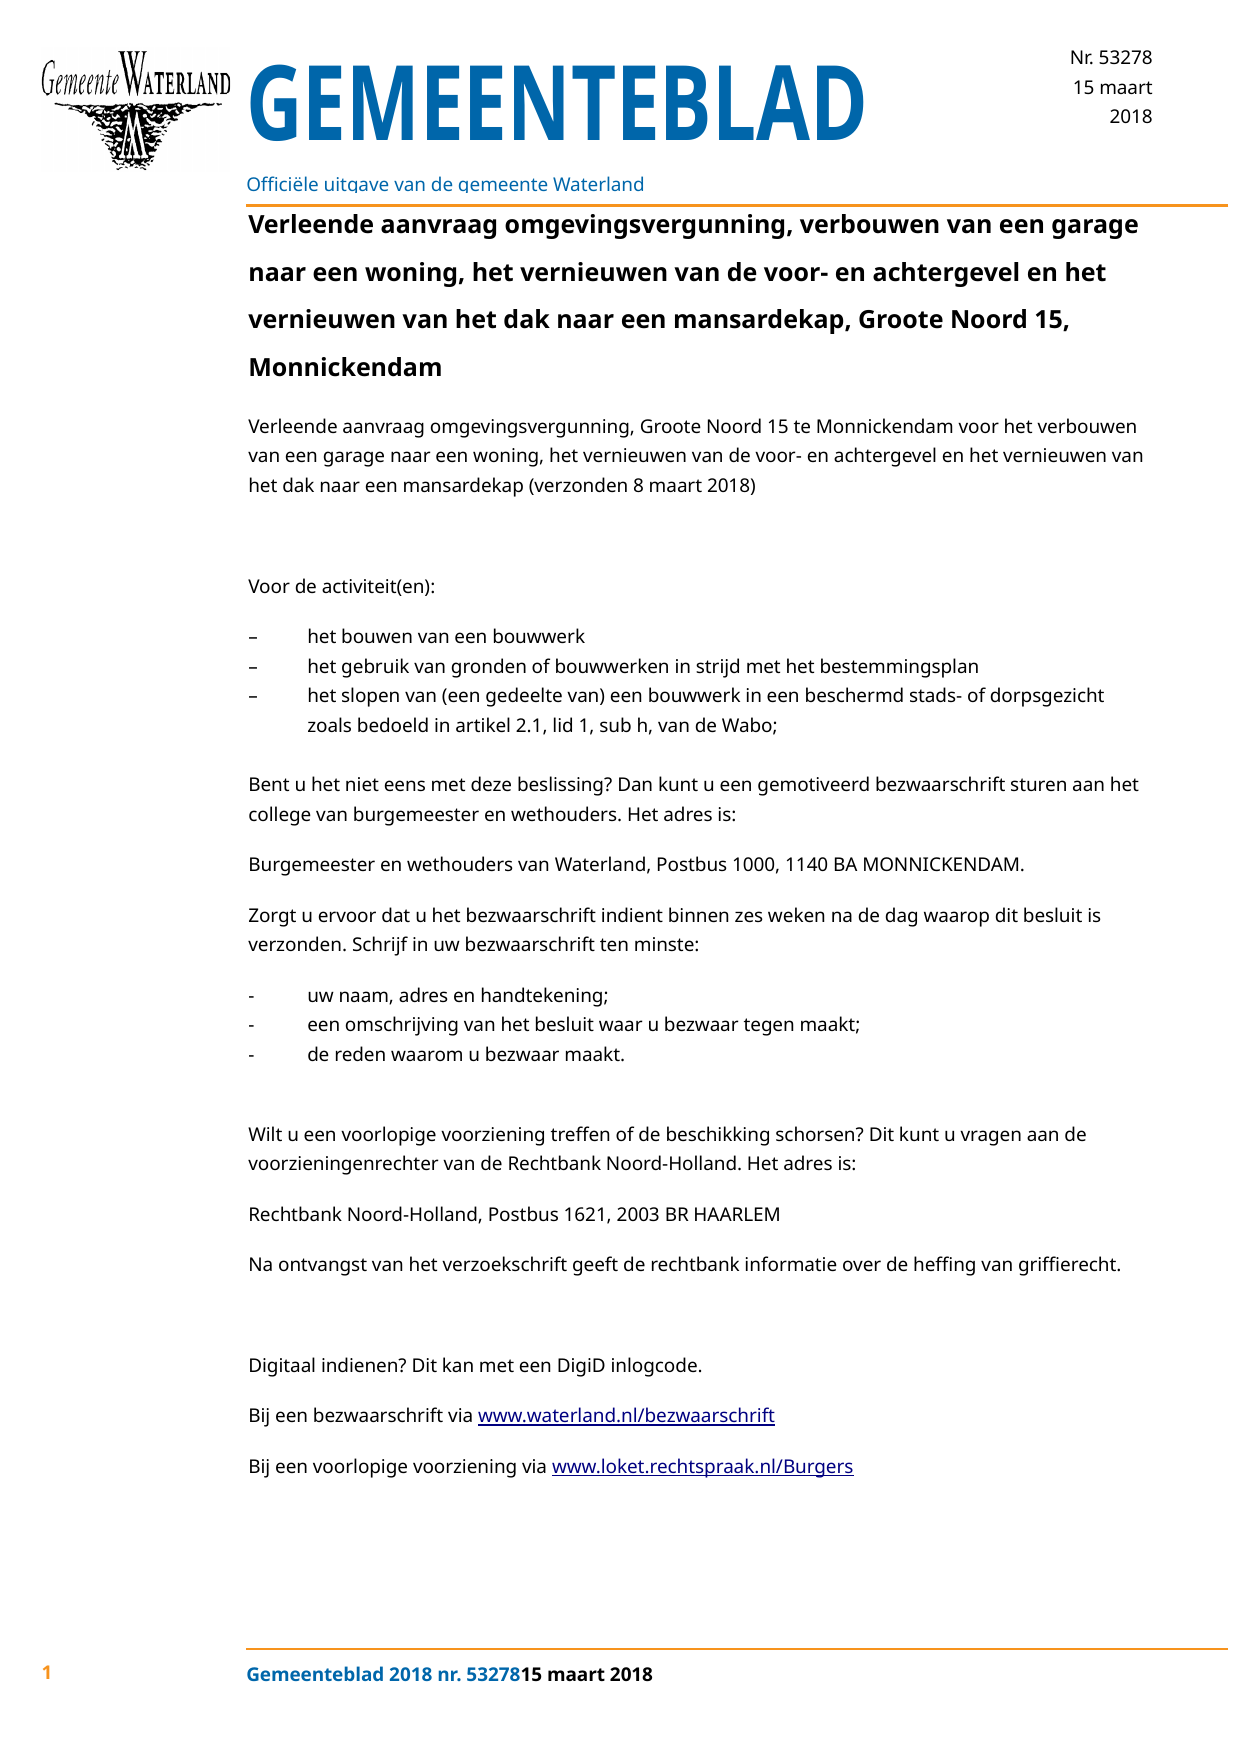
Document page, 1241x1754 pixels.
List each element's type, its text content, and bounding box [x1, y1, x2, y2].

text Verleende aanvraag omgevingsvergunning, verbouwen van een garage naar een woning, het vernieuwen van de voor- en achtergevel en het vernieuwen van het dak naar een mansardekap, Groote Noord 15, Monnickendam [248, 207, 1152, 384]
list de reden waarom u bezwaar maakt. [248, 1041, 1152, 1067]
text Voor de activiteit(en): [248, 573, 1152, 599]
text Na ontvangst van het verzoekschrift geeft de rechtbank informatie over de heffing van griffierecht. [248, 1251, 1152, 1277]
text Burgemeester en wethouders van Waterland, Postbus 1000, 1140 BA MONNICKENDAM. [248, 851, 1152, 877]
text Rechtbank Noord-Holland, Postbus 1621, 2003 BR HAARLEM [248, 1201, 1152, 1227]
text Bent u het niet eens met deze beslissing? Dan kunt u een gemotiveerd bezwaarschrift sturen aan het college van burgemeester en wethouders. Het adres is: [248, 771, 1152, 827]
text Verleende aanvraag omgevingsvergunning, Groote Noord 15 te Monnickendam voor het verbouwen van een garage naar een woning, het vernieuwen van de voor- en achtergevel en het vernieuwen van het dak naar een mansardekap (verzonden 8 maart 2018) [248, 413, 1152, 498]
picture [41, 47, 231, 172]
list het gebruik van gronden of bouwwerken in strijd met het bestemmingsplan [248, 653, 1152, 679]
list het slopen van (een gedeelte van) een bouwwerk in een beschermd stads- of dorpsgezicht zoals bedoeld in artikel 2.1, lid 1, sub h, van de Wabo; [248, 683, 1152, 738]
text Wilt u een voorlopige voorziening treffen of de beschikking schorsen? Dit kunt u vragen aan de voorzieningenrechter van de Rechtbank Noord-Holland. Het adres is: [248, 1121, 1152, 1176]
list het bouwen van een bouwwerk [248, 623, 1152, 649]
list uw naam, adres en handtekening; [248, 982, 1152, 1008]
text Digitaal indienen? Dit kan met een DigiD inlogcode. [248, 1352, 1152, 1378]
text Bij een voorlopige voorziening via www.loket.rechtspraak.nl/Burgers [248, 1453, 1152, 1479]
text Zorgt u ervoor dat u het bezwaarschrift indient binnen zes weken na de dag waarop dit besluit is verzonden. Schrijf in uw bezwaarschrift ten minste: [248, 902, 1152, 957]
list een omschrijving van het besluit waar u bezwaar tegen maakt; [248, 1011, 1152, 1037]
text Bij een bezwaarschrift via www.waterland.nl/bezwaarschrift [248, 1403, 1152, 1428]
